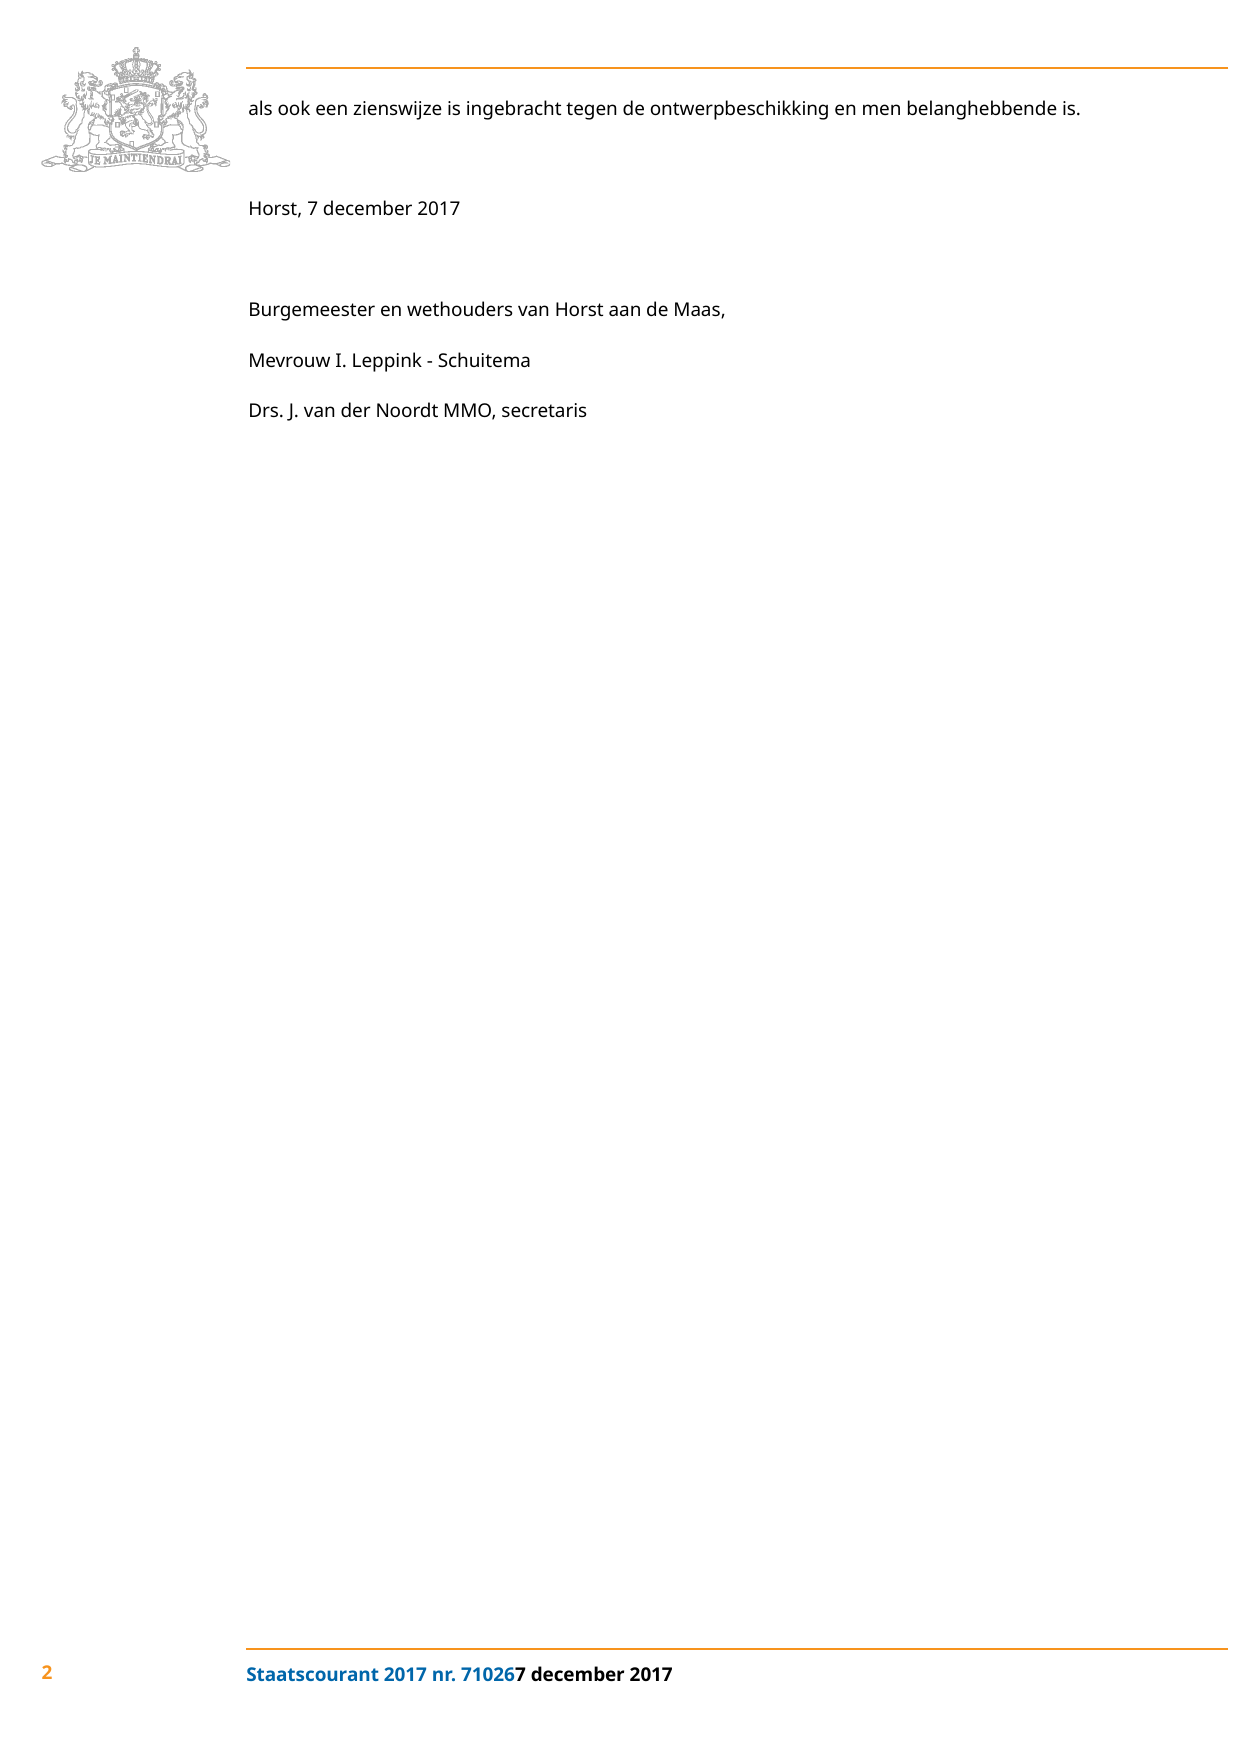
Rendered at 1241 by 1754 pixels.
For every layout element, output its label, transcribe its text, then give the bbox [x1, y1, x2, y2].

picture [41, 47, 231, 172]
text Drs. J. van der Noordt MMO, secretaris [248, 397, 1152, 423]
text als ook een zienswijze is ingebracht tegen de ontwerpbeschikking en men belanghebbende is. [248, 95, 1152, 121]
text Mevrouw I. Leppink - Schuitema [248, 347, 1152, 373]
text Horst, 7 december 2017 [248, 196, 1152, 221]
text Burgemeester en wethouders van Horst aan de Maas, [248, 296, 1152, 322]
